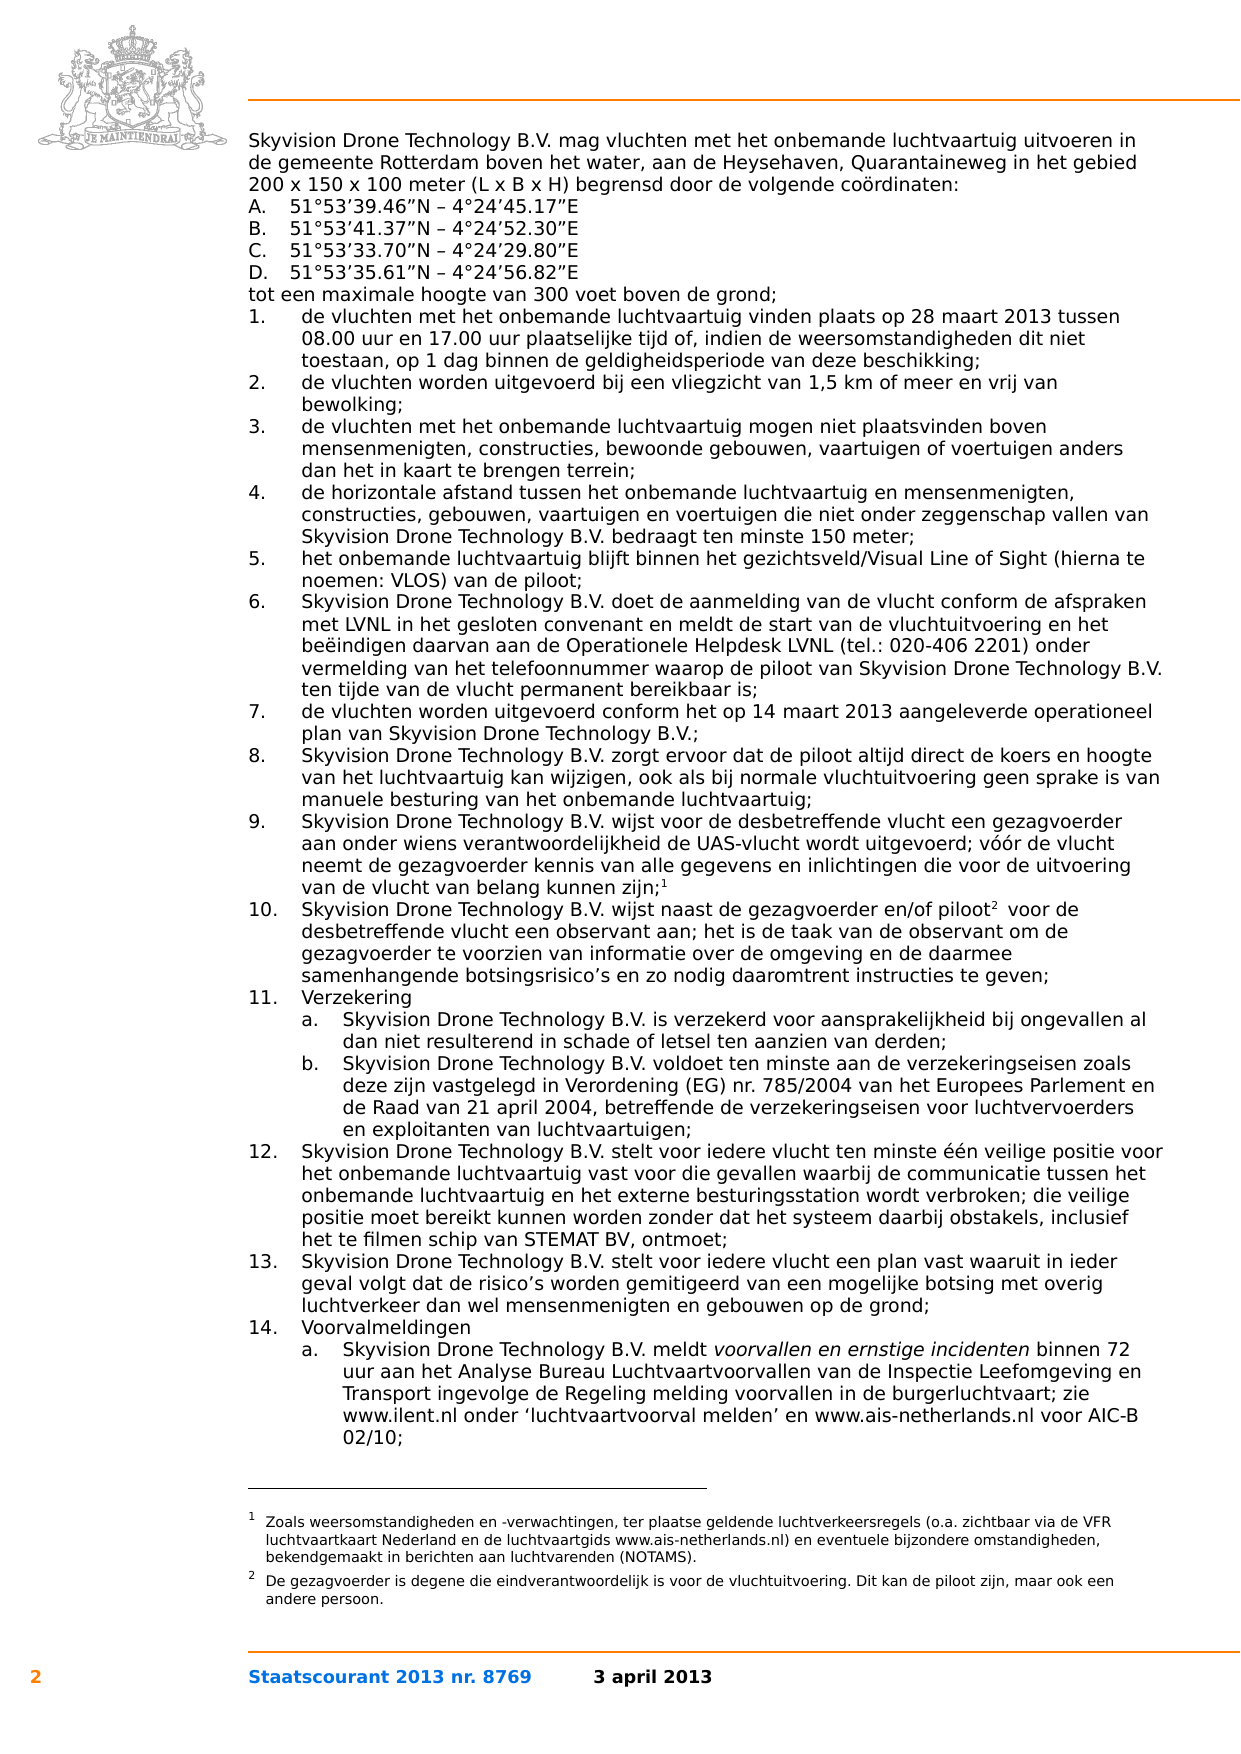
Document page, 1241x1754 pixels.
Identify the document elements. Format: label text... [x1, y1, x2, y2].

text B. 51°53’41.37”N – 4°24’52.30”E [248, 218, 1163, 240]
text Zoals weersomstandigheden en -verwachtingen, ter plaatse geldende luchtverkeersregels (o.a. zichtbaar via de VFR luchtvaartkaart Nederland en de luchtvaartgids www.ais-netherlands.nl) en eventuele bijzondere omstandigheden, bekendgemaakt in berichten aan luchtvarenden (NOTAMS). [248, 1510, 1163, 1566]
text Skyvision Drone Technology B.V. mag vluchten met het onbemande luchtvaartuig uitvoeren in de gemeente Rotterdam boven het water, aan de Heysehaven, Quarantaineweg in het gebied 200 x 150 x 100 meter (L x B x H) begrensd door de volgende coördinaten: [248, 130, 1163, 196]
text D. 51°53’35.61”N – 4°24’56.82”E [248, 262, 1163, 284]
text b. Skyvision Drone Technology B.V. voldoet ten minste aan de verzekeringseisen zoals deze zijn vastgelegd in Verordening (EG) nr. 785/2004 van het Europees Parlement en de Raad van 21 april 2004, betreffende de verzekeringseisen voor luchtvervoerders en exploitanten van luchtvaartuigen; [301, 1053, 1163, 1141]
text 13. Skyvision Drone Technology B.V. stelt voor iedere vlucht een plan vast waaruit in ieder geval volgt dat de risico’s worden gemitigeerd van een mogelijke botsing met overig luchtverkeer dan wel mensenmenigten en gebouwen op de grond; [248, 1251, 1163, 1317]
picture [38, 25, 227, 150]
text a. Skyvision Drone Technology B.V. is verzekerd voor aansprakelijkheid bij ongevallen al dan niet resulterend in schade of letsel ten aanzien van derden; [301, 1009, 1163, 1053]
text A. 51°53’39.46”N – 4°24’45.17”E [248, 196, 1163, 218]
text 5. het onbemande luchtvaartuig blijft binnen het gezichtsveld/Visual Line of Sight (hierna te noemen: VLOS) van de piloot; [248, 547, 1163, 591]
text tot een maximale hoogte van 300 voet boven de grond; [248, 284, 1163, 306]
text 8. Skyvision Drone Technology B.V. zorgt ervoor dat de piloot altijd direct de koers en hoogte van het luchtvaartuig kan wijzigen, ook als bij normale vluchtuitvoering geen sprake is van manuele besturing van het onbemande luchtvaartuig; [248, 745, 1163, 811]
text 11. Verzekering [248, 987, 1163, 1009]
text 10. Skyvision Drone Technology B.V. wijst naast de gezagvoerder en/of piloot voor de desbetreffende vlucht een observant aan; het is de taak van de observant om de gezagvoerder te voorzien van informatie over de omgeving en de daarmee samenhangende botsingsrisico’s en zo nodig daaromtrent instructies te geven; [248, 899, 1163, 987]
text De gezagvoerder is degene die eindverantwoordelijk is voor de vluchtuitvoering. Dit kan de piloot zijn, maar ook een andere persoon. [248, 1569, 1163, 1608]
text 4. de horizontale afstand tussen het onbemande luchtvaartuig en mensenmenigten, constructies, gebouwen, vaartuigen en voertuigen die niet onder zeggenschap vallen van Skyvision Drone Technology B.V. bedraagt ten minste 150 meter; [248, 482, 1163, 547]
text C. 51°53’33.70”N – 4°24’29.80”E [248, 240, 1163, 262]
text 12. Skyvision Drone Technology B.V. stelt voor iedere vlucht ten minste één veilige positie voor het onbemande luchtvaartuig vast voor die gevallen waarbij de communicatie tussen het onbemande luchtvaartuig en het externe besturingsstation wordt verbroken; die veilige positie moet bereikt kunnen worden zonder dat het systeem daarbij obstakels, inclusief het te filmen schip van STEMAT BV, ontmoet; [248, 1141, 1163, 1251]
text 7. de vluchten worden uitgevoerd conform het op 14 maart 2013 aangeleverde operationeel plan van Skyvision Drone Technology B.V.; [248, 701, 1163, 745]
text 1. de vluchten met het onbemande luchtvaartuig vinden plaats op 28 maart 2013 tussen 08.00 uur en 17.00 uur plaatselijke tijd of, indien de weersomstandigheden dit niet toestaan, op 1 dag binnen de geldigheidsperiode van deze beschikking; [248, 306, 1163, 372]
text 14. Voorvalmeldingen [248, 1317, 1163, 1339]
text 2. de vluchten worden uitgevoerd bij een vliegzicht van 1,5 km of meer en vrij van bewolking; [248, 372, 1163, 416]
text 9. Skyvision Drone Technology B.V. wijst voor de desbetreffende vlucht een gezagvoerder aan onder wiens verantwoordelijkheid de UAS-vlucht wordt uitgevoerd; vóór de vlucht neemt de gezagvoerder kennis van alle gegevens en inlichtingen die voor de uitvoering van de vlucht van belang kunnen zijn; [248, 811, 1163, 899]
text a. Skyvision Drone Technology B.V. meldt voorvallen en ernstige incidenten binnen 72 uur aan het Analyse Bureau Luchtvaartvoorvallen van de Inspectie Leefomgeving en Transport ingevolge de Regeling melding voorvallen in de burgerluchtvaart; zie www.ilent.nl onder ‘luchtvaartvoorval melden’ en www.ais-netherlands.nl voor AIC-B 02/10; [301, 1339, 1163, 1449]
text 6. Skyvision Drone Technology B.V. doet de aanmelding van de vlucht conform de afspraken met LVNL in het gesloten convenant en meldt de start van de vluchtuitvoering en het beëindigen daarvan aan de Operationele Helpdesk LVNL (tel.: 020-406 2201) onder vermelding van het telefoonnummer waarop de piloot van Skyvision Drone Technology B.V. ten tijde van de vlucht permanent bereikbaar is; [248, 591, 1163, 701]
text 3. de vluchten met het onbemande luchtvaartuig mogen niet plaatsvinden boven mensenmenigten, constructies, bewoonde gebouwen, vaartuigen of voertuigen anders dan het in kaart te brengen terrein; [248, 416, 1163, 482]
